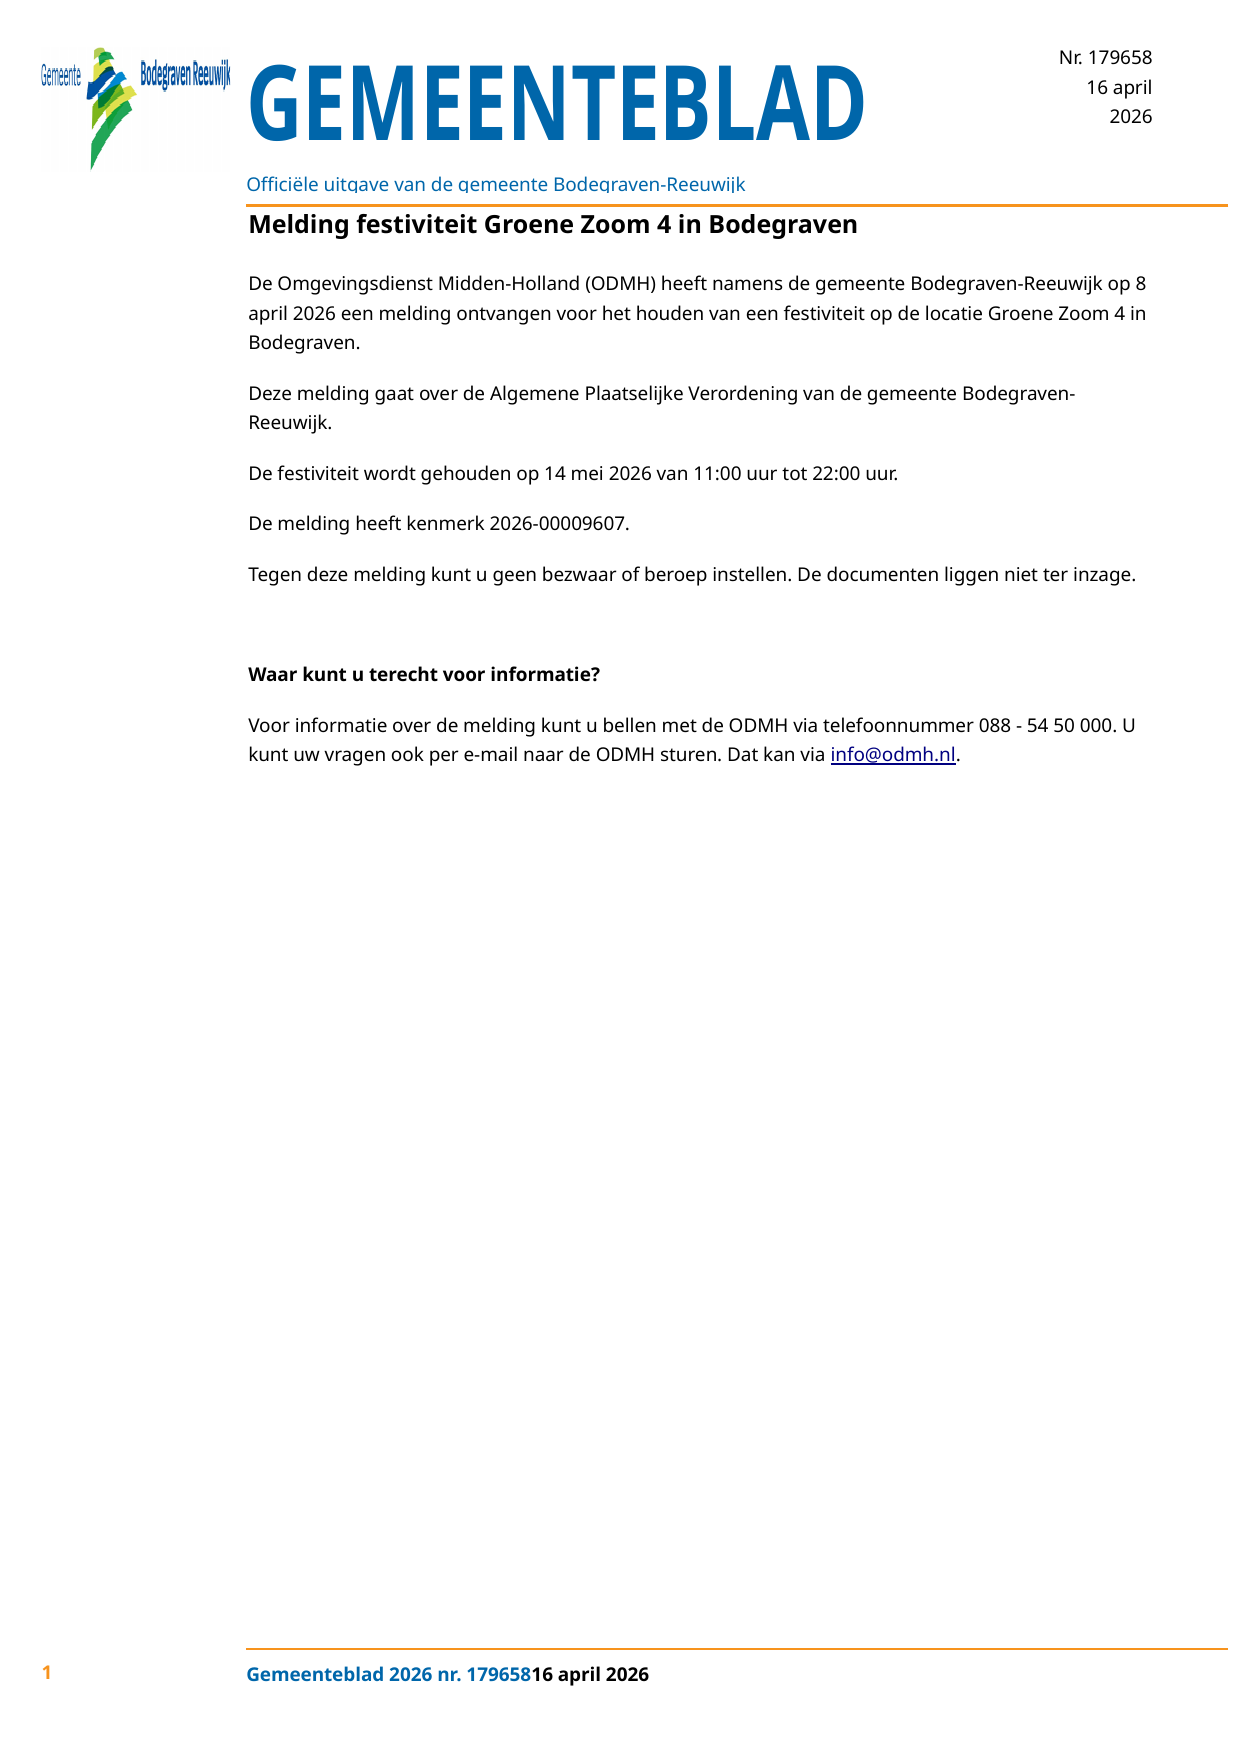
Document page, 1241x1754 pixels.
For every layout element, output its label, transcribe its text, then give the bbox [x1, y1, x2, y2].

picture [41, 47, 231, 172]
text Waar kunt u terecht voor informatie? [248, 662, 1152, 687]
text Deze melding gaat over de Algemene Plaatselijke Verordening van de gemeente Bodegraven-Reeuwijk. [248, 380, 1152, 435]
text De melding heeft kenmerk 2026-00009607. [248, 510, 1152, 536]
text De Omgevingsdienst Midden-Holland (ODMH) heeft namens de gemeente Bodegraven-Reeuwijk op 8 april 2026 een melding ontvangen voor het houden van een festiviteit op de locatie Groene Zoom 4 in Bodegraven. [248, 270, 1152, 355]
text Melding festiviteit Groene Zoom 4 in Bodegraven [248, 207, 1152, 241]
text Tegen deze melding kunt u geen bezwaar of beroep instellen. De documenten liggen niet ter inzage. [248, 561, 1152, 586]
text Voor informatie over de melding kunt u bellen met de ODMH via telefoonnummer 088 - 54 50 000. U kunt uw vragen ook per e-mail naar de ODMH sturen. Dat kan via info@odmh.nl. [248, 712, 1152, 767]
text De festiviteit wordt gehouden op 14 mei 2026 van 11:00 uur tot 22:00 uur. [248, 460, 1152, 486]
